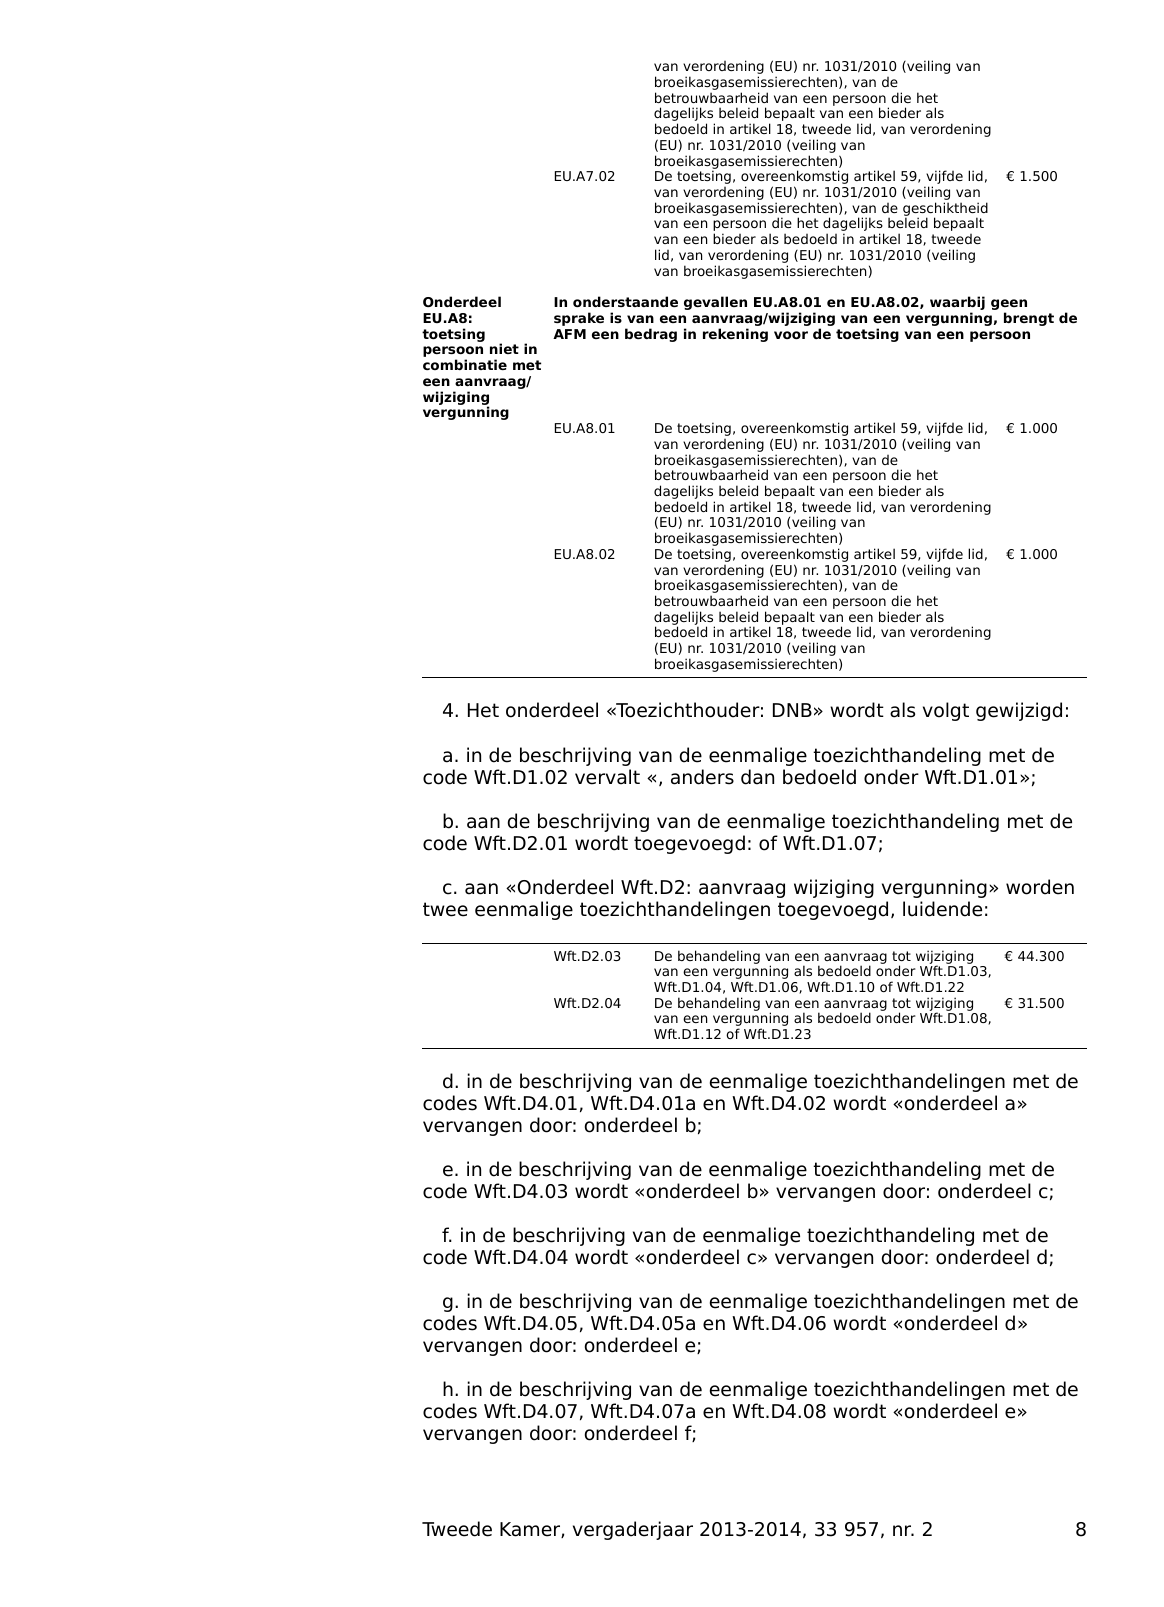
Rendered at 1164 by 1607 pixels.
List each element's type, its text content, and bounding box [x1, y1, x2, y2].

table_cell € 1.000 [1000, 421, 1087, 547]
text 4. Het onderdeel «Toezichthouder: DNB» wordt als volgt gewijzigd: [422, 700, 1087, 722]
table_header [422, 944, 547, 996]
table_cell Wft.D2.04 [548, 996, 648, 1047]
table_cell De toetsing, overeenkomstig artikel 59, vijfde lid, van verordening (EU) nr. 1031/2010 (veiling van broeikasgasemissierechten), van de betrouwbaarheid van een persoon die het dagelijks beleid bepaalt van een bieder als bedoeld in artikel 18, tweede lid, van verordening (EU) nr. 1031/2010 (veiling van broeikasgasemissierechten) [648, 421, 1000, 547]
table_cell van verordening (EU) nr. 1031/2010 (veiling van broeikasgasemissierechten), van de betrouwbaarheid van een persoon die het dagelijks beleid bepaalt van een bieder als bedoeld in artikel 18, tweede lid, van verordening (EU) nr. 1031/2010 (veiling van broeikasgasemissierechten) [648, 59, 1000, 169]
table_cell € 1.500 [1000, 169, 1087, 279]
table_cell [648, 279, 1000, 295]
table_cell € 31.500 [999, 996, 1087, 1047]
table_cell De behandeling van een aanvraag tot wijziging van een vergunning als bedoeld onder Wft.D1.08, Wft.D1.12 of Wft.D1.23 [648, 996, 998, 1047]
table_cell [422, 169, 547, 279]
table_cell De toetsing, overeenkomstig artikel 59, vijfde lid, van verordening (EU) nr. 1031/2010 (veiling van broeikasgasemissierechten), van de geschiktheid van een persoon die het dagelijks beleid bepaalt van een bieder als bedoeld in artikel 18, tweede lid, van verordening (EU) nr. 1031/2010 (veiling van broeikasgasemissierechten) [648, 169, 1000, 279]
text d. in de beschrijving van de eenmalige toezichthandelingen met de codes Wft.D4.01, Wft.D4.01a en Wft.D4.02 wordt «onderdeel a» vervangen door: onderdeel b; [422, 1071, 1087, 1137]
text e. in de beschrijving van de eenmalige toezichthandeling met de code Wft.D4.03 wordt «onderdeel b» vervangen door: onderdeel c; [422, 1159, 1087, 1203]
table_header € 44.300 [999, 944, 1087, 996]
table_cell [422, 421, 547, 547]
text c. aan «Onderdeel Wft.D2: aanvraag wijziging vergunning» worden twee eenmalige toezichthandelingen toegevoegd, luidende: [422, 877, 1087, 921]
table_cell [422, 996, 547, 1047]
table_cell [422, 279, 547, 295]
table_cell [1000, 59, 1087, 169]
table_cell [1000, 279, 1087, 295]
text a. in de beschrijving van de eenmalige toezichthandeling met de code Wft.D1.02 vervalt «, anders dan bedoeld onder Wft.D1.01»; [422, 744, 1087, 788]
text b. aan de beschrijving van de eenmalige toezichthandeling met de code Wft.D2.01 wordt toegevoegd: of Wft.D1.07; [422, 811, 1087, 855]
text g. in de beschrijving van de eenmalige toezichthandelingen met de codes Wft.D4.05, Wft.D4.05a en Wft.D4.06 wordt «onderdeel d» vervangen door: onderdeel e; [422, 1291, 1087, 1357]
table_cell [422, 547, 547, 677]
table_cell Onderdeel EU.A8: toetsing persoon niet in combinatie met een aanvraag/ wijziging vergunning [422, 295, 547, 421]
table_cell € 1.000 [1000, 547, 1087, 677]
table_cell [422, 59, 547, 169]
table_cell EU.A8.01 [548, 421, 648, 547]
table_cell EU.A7.02 [548, 169, 648, 279]
table_cell EU.A8.02 [548, 547, 648, 677]
table_cell In onderstaande gevallen EU.A8.01 en EU.A8.02, waarbij geen sprake is van een aanvraag/wijziging van een vergunning, brengt de AFM een bedrag in rekening voor de toetsing van een persoon [548, 295, 1087, 421]
table_header De behandeling van een aanvraag tot wijziging van een vergunning als bedoeld onder Wft.D1.03, Wft.D1.04, Wft.D1.06, Wft.D1.10 of Wft.D1.22 [648, 944, 998, 996]
table_cell [548, 279, 648, 295]
table_cell [548, 59, 648, 169]
table_cell De toetsing, overeenkomstig artikel 59, vijfde lid, van verordening (EU) nr. 1031/2010 (veiling van broeikasgasemissierechten), van de betrouwbaarheid van een persoon die het dagelijks beleid bepaalt van een bieder als bedoeld in artikel 18, tweede lid, van verordening (EU) nr. 1031/2010 (veiling van broeikasgasemissierechten) [648, 547, 1000, 677]
text f. in de beschrijving van de eenmalige toezichthandeling met de code Wft.D4.04 wordt «onderdeel c» vervangen door: onderdeel d; [422, 1225, 1087, 1269]
table_header Wft.D2.03 [548, 944, 648, 996]
text h. in de beschrijving van de eenmalige toezichthandelingen met de codes Wft.D4.07, Wft.D4.07a en Wft.D4.08 wordt «onderdeel e» vervangen door: onderdeel f; [422, 1379, 1087, 1445]
